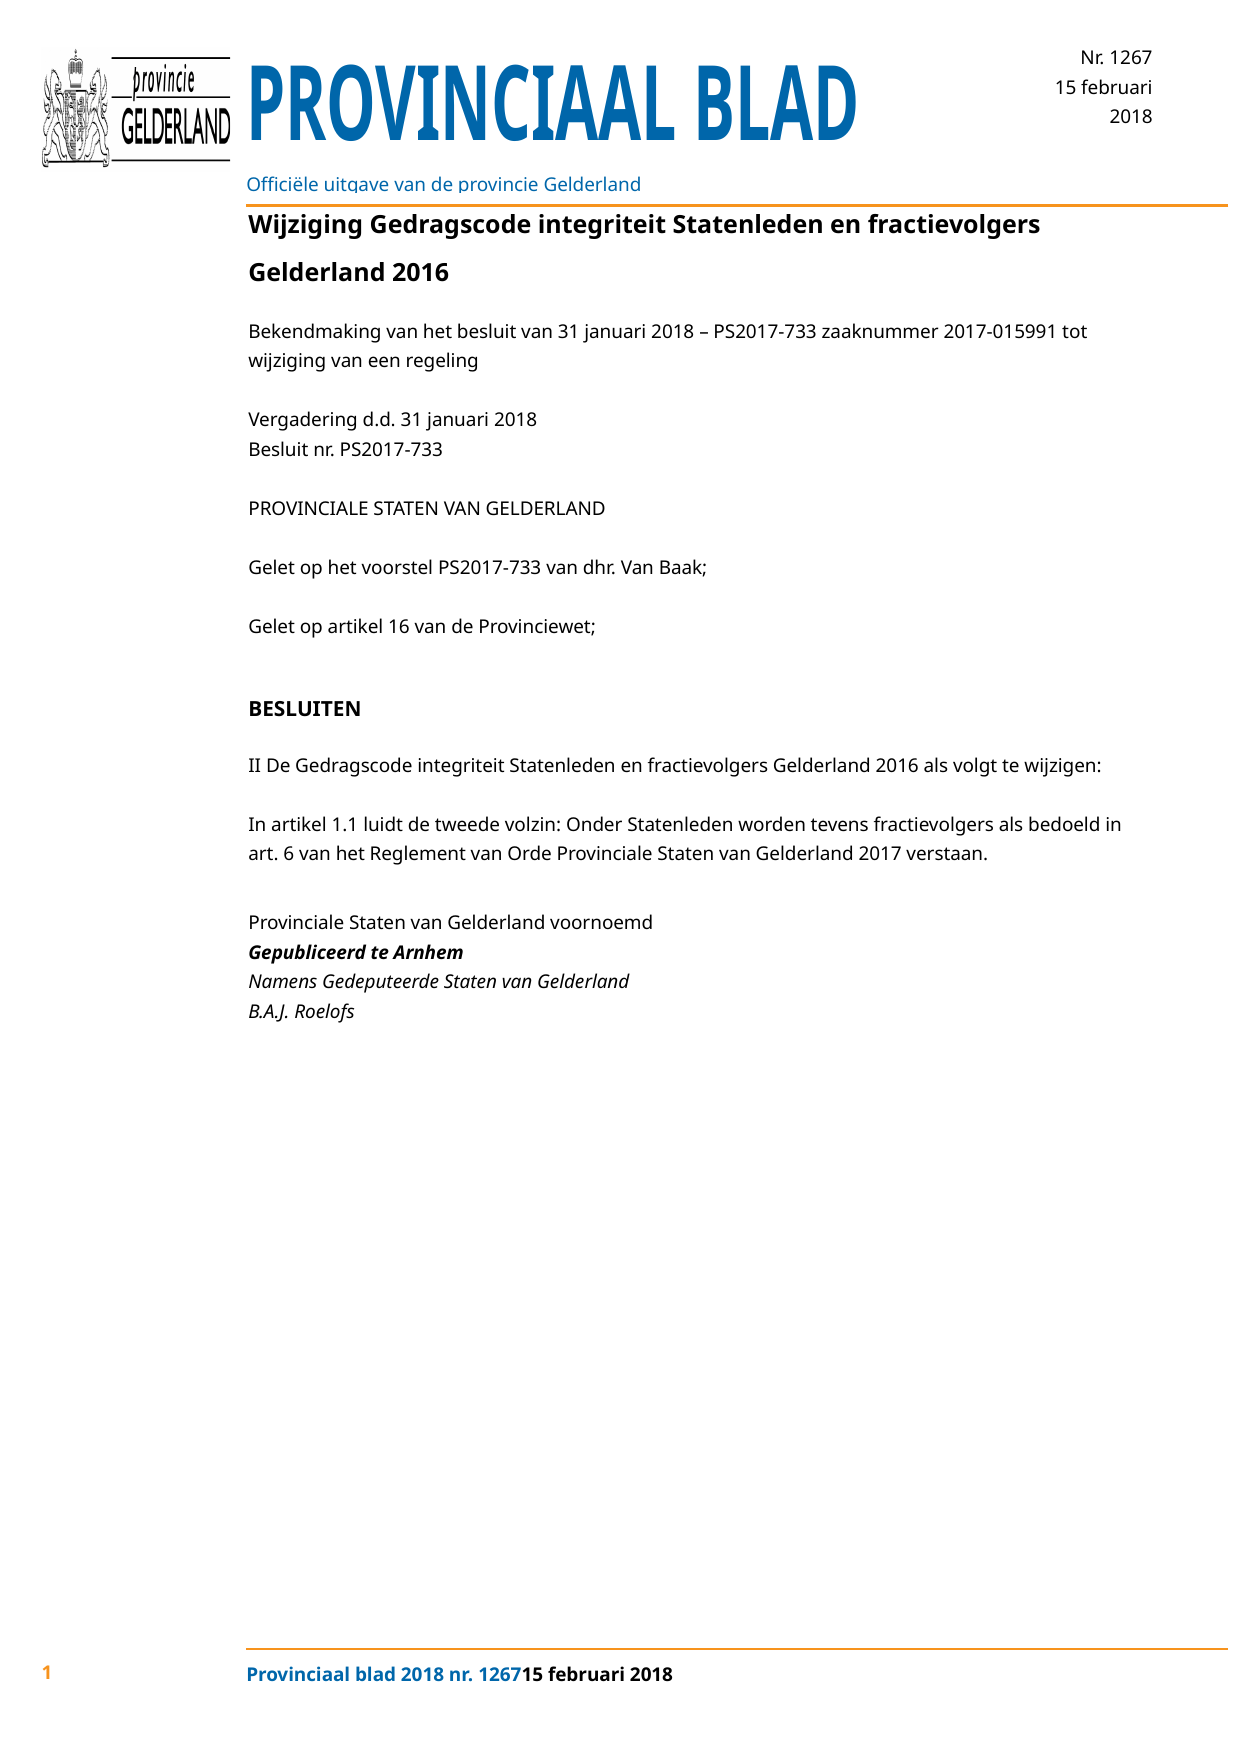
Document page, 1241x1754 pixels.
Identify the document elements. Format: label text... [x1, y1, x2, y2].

text Wijziging Gedragscode integriteit Statenleden en fractievolgers Gelderland 2016 [248, 207, 1152, 288]
text Besluit nr. PS2017-733 [248, 436, 1152, 462]
text Gepubliceerd te Arnhem [248, 939, 1152, 965]
picture [41, 47, 231, 172]
text PROVINCIALE STATEN VAN GELDERLAND [248, 495, 1152, 521]
text B.A.J. Roelofs [248, 998, 1152, 1024]
text II De Gedragscode integriteit Statenleden en fractievolgers Gelderland 2016 als volgt te wijzigen: [248, 752, 1152, 777]
text Vergadering d.d. 31 januari 2018 [248, 407, 1152, 432]
text Namens Gedeputeerde Staten van Gelderland [248, 968, 1152, 994]
text Provinciale Staten van Gelderland voornoemd [248, 909, 1152, 935]
text In artikel 1.1 luidt de tweede volzin: Onder Statenleden worden tevens fractievolgers als bedoeld in art. 6 van het Reglement van Orde Provinciale Staten van Gelderland 2017 verstaan. [248, 811, 1152, 866]
text Gelet op artikel 16 van de Provinciewet; [248, 614, 1152, 639]
text BESLUITEN [248, 694, 1152, 722]
text Bekendmaking van het besluit van 31 januari 2018 – PS2017-733 zaaknummer 2017-015991 tot wijziging van een regeling [248, 318, 1152, 373]
text Gelet op het voorstel PS2017-733 van dhr. Van Baak; [248, 554, 1152, 580]
